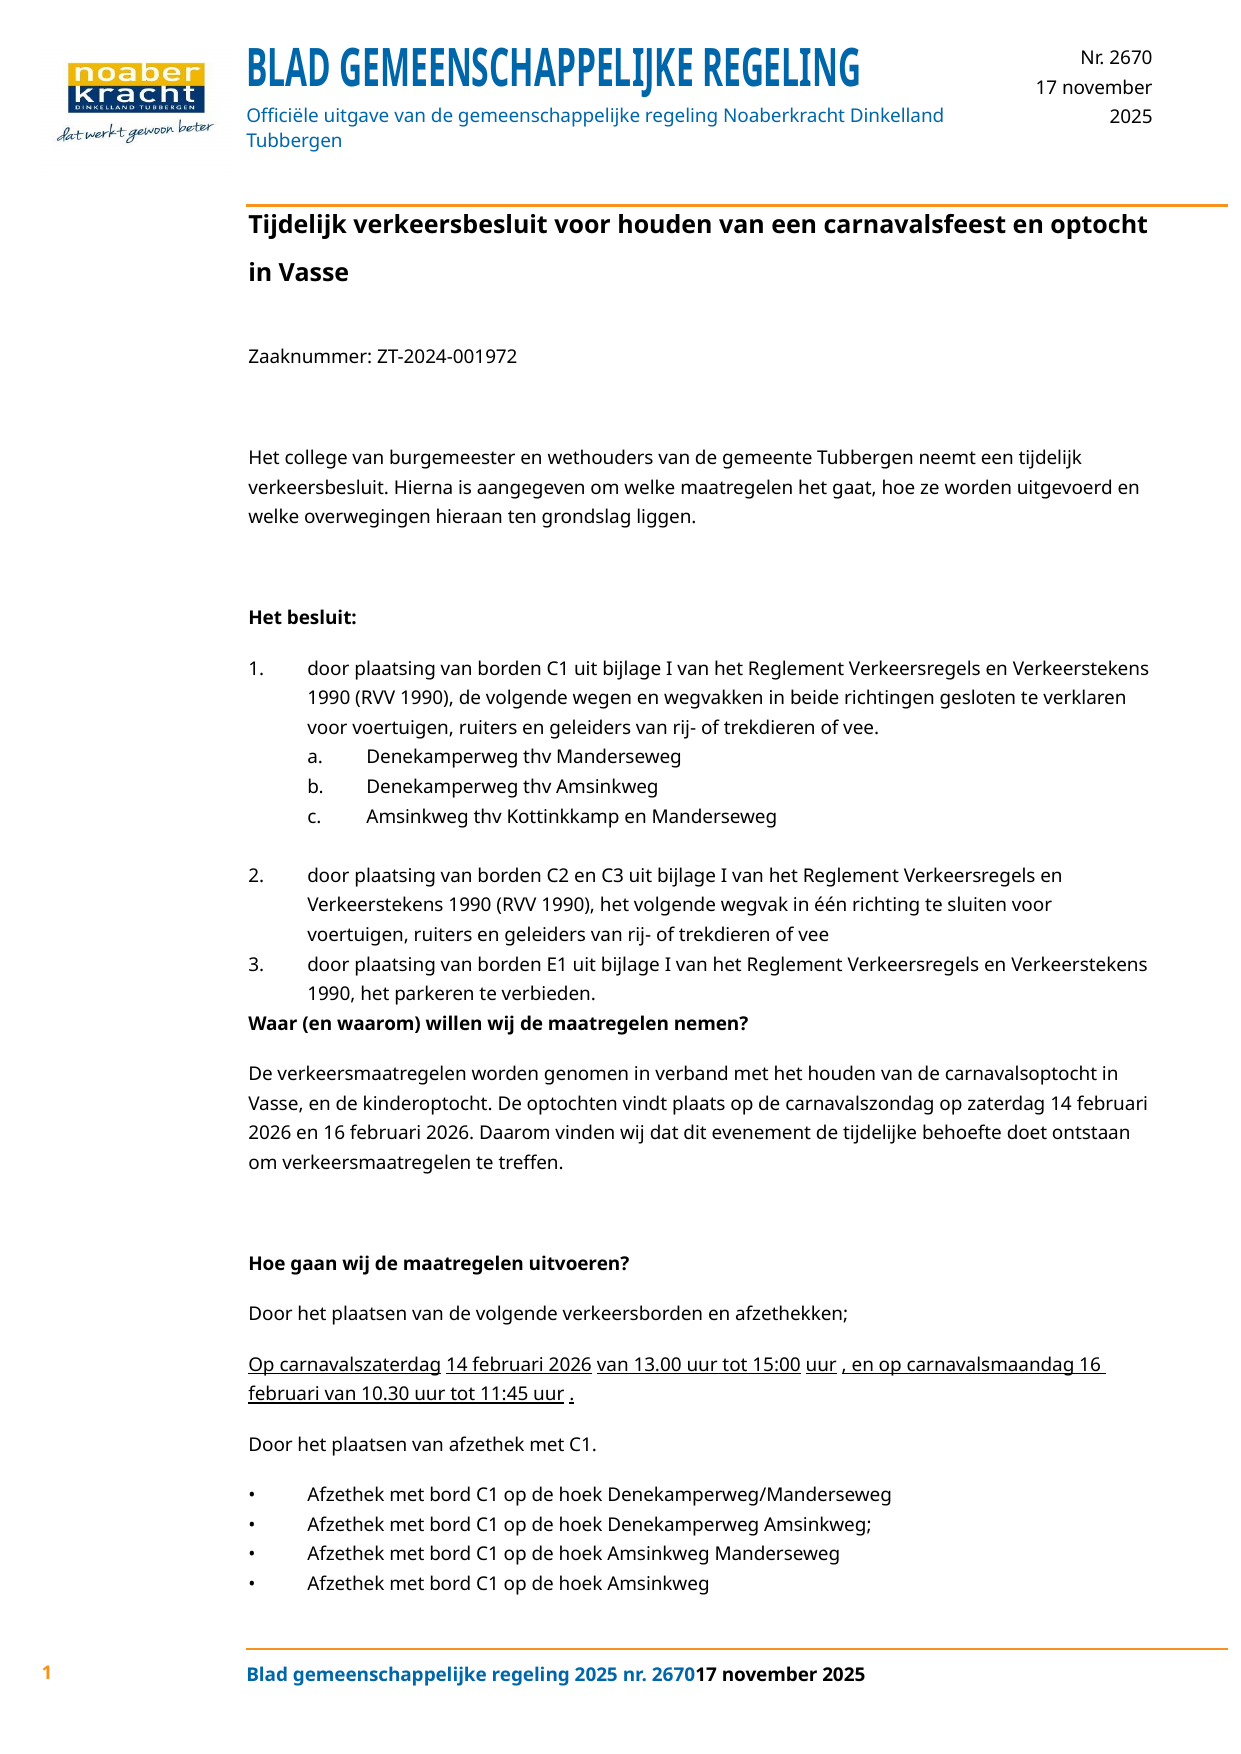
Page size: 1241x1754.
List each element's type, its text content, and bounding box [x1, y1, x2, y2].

picture [41, 47, 231, 172]
text Het besluit: [248, 604, 1152, 630]
list Amsinkweg thv Kottinkkamp en Manderseweg [307, 803, 1152, 828]
list door plaatsing van borden C1 uit bijlage I van het Reglement Verkeersregels en Verkeerstekens 1990 (RVV 1990), de volgende wegen en wegvakken in beide richtingen gesloten te verklaren voor voertuigen, ruiters en geleiders van rij- of trekdieren of vee. [248, 655, 1152, 740]
list door plaatsing van borden E1 uit bijlage I van het Reglement Verkeersregels en Verkeerstekens 1990, het parkeren te verbieden. [248, 951, 1152, 1006]
text Zaaknummer: ZT-2024-001972 [248, 344, 1152, 369]
text Het college van burgemeester en wethouders van de gemeente Tubbergen neemt een tijdelijk verkeersbesluit. Hierna is aangegeven om welke maatregelen het gaat, hoe ze worden uitgevoerd en welke overwegingen hieraan ten grondslag liggen. [248, 444, 1152, 529]
list Afzethek met bord C1 op de hoek Amsinkweg Manderseweg [248, 1540, 1152, 1566]
list Denekamperweg thv Manderseweg [307, 744, 1152, 769]
text De verkeersmaatregelen worden genomen in verband met het houden van de carnavalsoptocht in Vasse, en de kinderoptocht. De optochten vindt plaats op de carnavalszondag op zaterdag 14 februari 2026 en 16 februari 2026. Daarom vinden wij dat dit evenement de tijdelijke behoefte doet ontstaan om verkeersmaatregelen te treffen. [248, 1060, 1152, 1175]
list Afzethek met bord C1 op de hoek Denekamperweg/Manderseweg [248, 1481, 1152, 1507]
list Afzethek met bord C1 op de hoek Denekamperweg Amsinkweg; [248, 1511, 1152, 1536]
text Tijdelijk verkeersbesluit voor houden van een carnavalsfeest en optocht in Vasse [248, 207, 1152, 288]
list door plaatsing van borden C2 en C3 uit bijlage I van het Reglement Verkeersregels en Verkeerstekens 1990 (RVV 1990), het volgende wegvak in één richting te sluiten voor voertuigen, ruiters en geleiders van rij- of trekdieren of vee [248, 862, 1152, 947]
list Afzethek met bord C1 op de hoek Amsinkweg [248, 1570, 1152, 1596]
list Denekamperweg thv Amsinkweg [307, 773, 1152, 799]
text Waar (en waarom) willen wij de maatregelen nemen? [248, 1010, 1152, 1036]
text Door het plaatsen van afzethek met C1. [248, 1431, 1152, 1456]
text Door het plaatsen van de volgende verkeersborden en afzethekken; [248, 1300, 1152, 1326]
text Hoe gaan wij de maatregelen uitvoeren? [248, 1250, 1152, 1276]
text Op carnavalszaterdag 14 februari 2026 van 13.00 uur tot 15:00 uur , en op carnavalsmaandag 16 februari van 10.30 uur tot 11:45 uur . [248, 1351, 1152, 1406]
